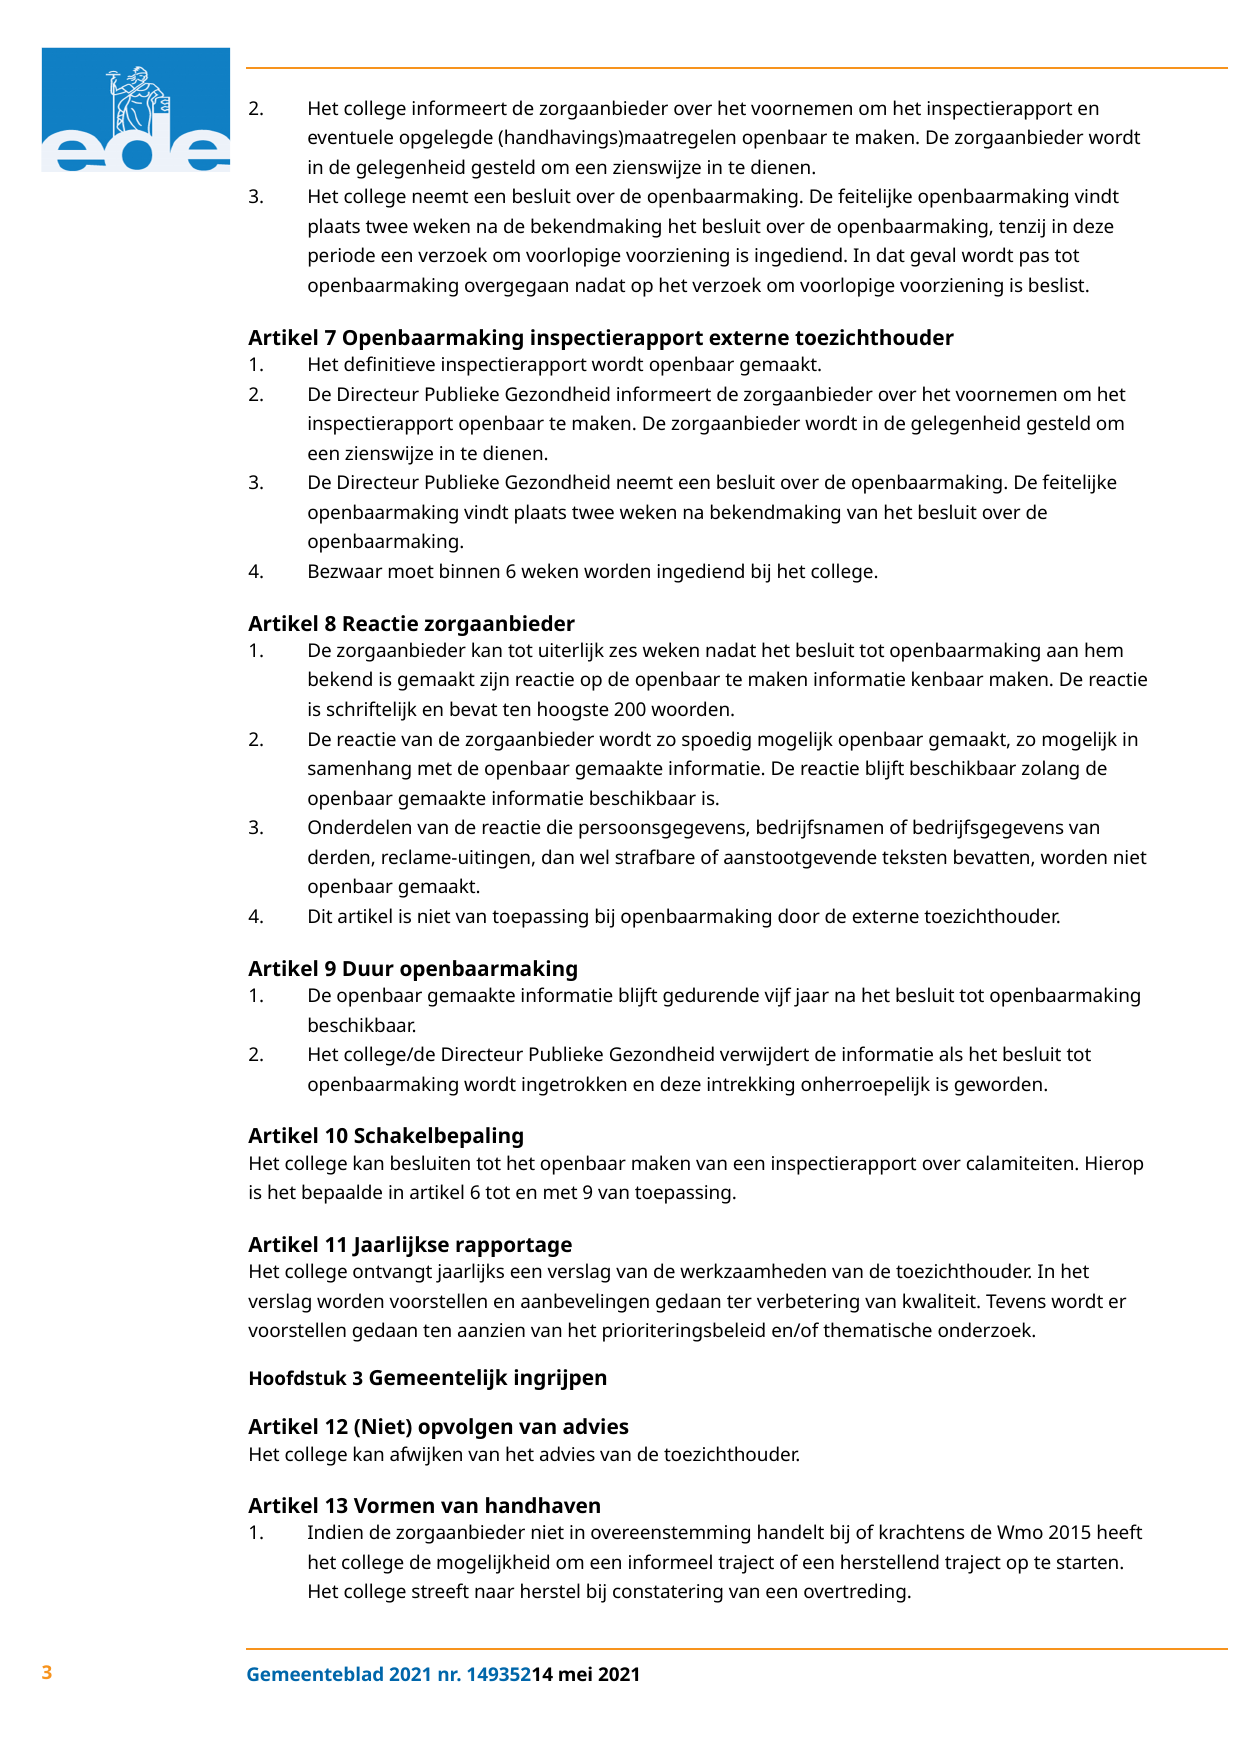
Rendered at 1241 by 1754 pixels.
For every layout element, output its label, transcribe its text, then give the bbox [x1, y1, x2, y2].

text Artikel 7 Openbaarmaking inspectierapport externe toezichthouder [248, 323, 1152, 351]
list Het definitieve inspectierapport wordt openbaar gemaakt. [248, 351, 1152, 377]
list Het college/de Directeur Publieke Gezondheid verwijdert de informatie als het besluit tot openbaarmaking wordt ingetrokken en deze intrekking onherroepelijk is geworden. [248, 1041, 1152, 1097]
text Artikel 11 Jaarlijkse rapportage [248, 1230, 1152, 1258]
list De zorgaanbieder kan tot uiterlijk zes weken nadat het besluit tot openbaarmaking aan hem bekend is gemaakt zijn reactie op de openbaar te maken informatie kenbaar maken. De reactie is schriftelijk en bevat ten hoogste 200 woorden. [248, 637, 1152, 722]
list De Directeur Publieke Gezondheid neemt een besluit over de openbaarmaking. De feitelijke openbaarmaking vindt plaats twee weken na bekendmaking van het besluit over de openbaarmaking. [248, 469, 1152, 554]
list Dit artikel is niet van toepassing bij openbaarmaking door de externe toezichthouder. [248, 903, 1152, 929]
list De reactie van de zorgaanbieder wordt zo spoedig mogelijk openbaar gemaakt, zo mogelijk in samenhang met de openbaar gemaakte informatie. De reactie blijft beschikbaar zolang de openbaar gemaakte informatie beschikbaar is. [248, 726, 1152, 811]
list Indien de zorgaanbieder niet in overeenstemming handelt bij of krachtens de Wmo 2015 heeft het college de mogelijkheid om een informeel traject of een herstellend traject op te starten. Het college streeft naar herstel bij constatering van een overtreding. [248, 1519, 1152, 1604]
text Het college ontvangt jaarlijks een verslag van de werkzaamheden van de toezichthouder. In het verslag worden voorstellen en aanbevelingen gedaan ter verbetering van kwaliteit. Tevens wordt er voorstellen gedaan ten aanzien van het prioriteringsbeleid en/of thematische onderzoek. [248, 1258, 1152, 1343]
text Artikel 8 Reactie zorgaanbieder [248, 609, 1152, 637]
text Het college kan afwijken van het advies van de toezichthouder. [248, 1441, 1152, 1466]
text Artikel 12 (Niet) opvolgen van advies [248, 1412, 1152, 1441]
list Het college neemt een besluit over de openbaarmaking. De feitelijke openbaarmaking vindt plaats twee weken na de bekendmaking het besluit over de openbaarmaking, tenzij in deze periode een verzoek om voorlopige voorziening is ingediend. In dat geval wordt pas tot openbaarmaking overgegaan nadat op het verzoek om voorlopige voorziening is beslist. [248, 183, 1152, 298]
list Onderdelen van de reactie die persoonsgegevens, bedrijfsnamen of bedrijfsgegevens van derden, reclame-uitingen, dan wel strafbare of aanstootgevende teksten bevatten, worden niet openbaar gemaakt. [248, 814, 1152, 899]
list Het college informeert de zorgaanbieder over het voornemen om het inspectierapport en eventuele opgelegde (handhavings)maatregelen openbaar te maken. De zorgaanbieder wordt in de gelegenheid gesteld om een zienswijze in te dienen. [248, 95, 1152, 180]
text Artikel 13 Vormen van handhaven [248, 1491, 1152, 1519]
list Bezwaar moet binnen 6 weken worden ingediend bij het college. [248, 558, 1152, 584]
text Artikel 10 Schakelbepaling [248, 1121, 1152, 1150]
text Het college kan besluiten tot het openbaar maken van een inspectierapport over calamiteiten. Hierop is het bepaalde in artikel 6 tot en met 9 van toepassing. [248, 1150, 1152, 1205]
text Artikel 9 Duur openbaarmaking [248, 954, 1152, 982]
picture [41, 47, 231, 172]
list De Directeur Publieke Gezondheid informeert de zorgaanbieder over het voornemen om het inspectierapport openbaar te maken. De zorgaanbieder wordt in de gelegenheid gesteld om een zienswijze in te dienen. [248, 381, 1152, 466]
text Hoofdstuk 3 Gemeentelijk ingrijpen [248, 1363, 1152, 1391]
list De openbaar gemaakte informatie blijft gedurende vijf jaar na het besluit tot openbaarmaking beschikbaar. [248, 982, 1152, 1037]
